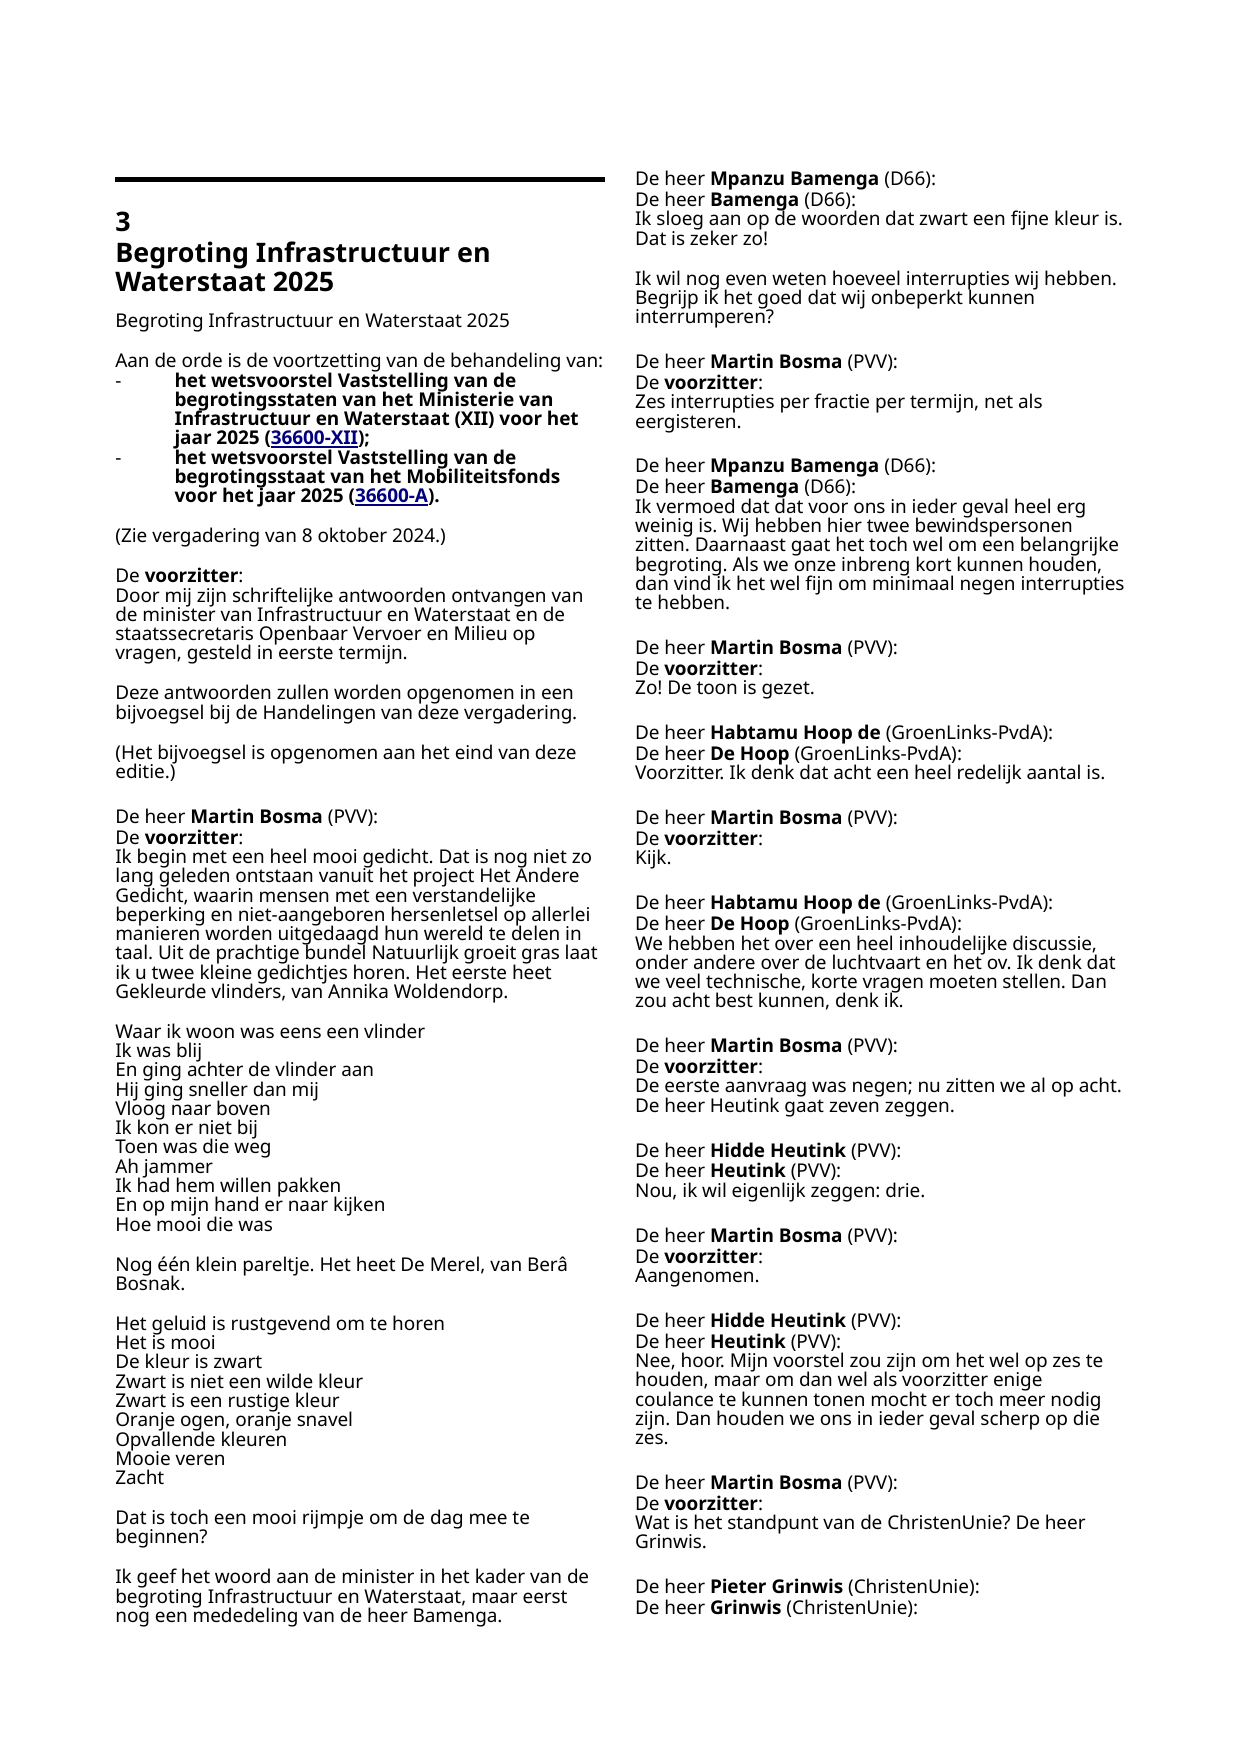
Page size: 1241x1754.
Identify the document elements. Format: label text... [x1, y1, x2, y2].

text De voorzitter: [115, 567, 605, 587]
list het wetsvoorstel Vaststelling van de begrotingsstaten van het Ministerie van Infrastructuur en Waterstaat (XII) voor het jaar 2025 (36600-XII); [115, 372, 605, 449]
text De heer Heutink (PVV): [635, 1162, 1125, 1182]
text Toen was die weg [115, 1138, 605, 1158]
text De voorzitter: [635, 374, 1125, 393]
text Ah jammer [115, 1158, 605, 1177]
text Hij ging sneller dan mij [115, 1081, 605, 1100]
text Ik begin met een heel mooi gedicht. Dat is nog niet zo lang geleden ontstaan vanuit het project Het Andere Gedicht, waarin mensen met een verstandelijke beperking en niet-aangeboren hersenletsel op allerlei manieren worden uitgedaagd hun wereld te delen in taal. Uit de prachtige bundel Natuurlijk groeit gras laat ik u twee kleine gedichtjes horen. Het eerste heet Gekleurde vlinders, van Annika Woldendorp. [115, 848, 605, 1002]
text De heer Martin Bosma (PVV): [635, 1469, 1125, 1495]
text Zwart is een rustige kleur [115, 1392, 605, 1411]
text Ik geef het woord aan de minister in het kader van de begroting Infrastructuur en Waterstaat, maar eerst nog een mededeling van de heer Bamenga. [115, 1568, 605, 1626]
text Vloog naar boven [115, 1100, 605, 1119]
text De heer Hidde Heutink (PVV): [635, 1137, 1125, 1162]
text De heer Bamenga (D66): [635, 191, 1125, 210]
text De voorzitter: [635, 660, 1125, 679]
text De voorzitter: [635, 1058, 1125, 1077]
text De kleur is zwart [115, 1353, 605, 1373]
text De heer Mpanzu Bamenga (D66): [635, 165, 1125, 191]
text En op mijn hand er naar kijken [115, 1196, 605, 1216]
text De heer Habtamu Hoop de (GroenLinks-PvdA): [635, 889, 1125, 915]
text De voorzitter: [635, 1495, 1125, 1514]
text De voorzitter: [115, 829, 605, 848]
text De heer Bamenga (D66): [635, 478, 1125, 498]
text Opvallende kleuren [115, 1431, 605, 1450]
text De heer Martin Bosma (PVV): [635, 634, 1125, 660]
text De voorzitter: [635, 830, 1125, 849]
text De heer De Hoop (GroenLinks-PvdA): [635, 915, 1125, 934]
text Ik sloeg aan op de woorden dat zwart een fijne kleur is. Dat is zeker zo! [635, 210, 1125, 249]
text Zes interrupties per fractie per termijn, net als eergisteren. [635, 393, 1125, 432]
text Het is mooi [115, 1334, 605, 1353]
text Oranje ogen, oranje snavel [115, 1411, 605, 1431]
text Deze antwoorden zullen worden opgenomen in een bijvoegsel bij de Handelingen van deze vergadering. [115, 684, 605, 723]
text Voorzitter. Ik denk dat acht een heel redelijk aantal is. [635, 764, 1125, 783]
text De heer Mpanzu Bamenga (D66): [635, 453, 1125, 478]
text Zwart is niet een wilde kleur [115, 1373, 605, 1392]
text Zo! De toon is gezet. [635, 679, 1125, 698]
text Aan de orde is de voortzetting van de behandeling van: [115, 352, 605, 372]
text Ik kon er niet bij [115, 1119, 605, 1138]
text De heer Habtamu Hoop de (GroenLinks-PvdA): [635, 719, 1125, 745]
list het wetsvoorstel Vaststelling van de begrotingsstaat van het Mobiliteitsfonds voor het jaar 2025 (36600-A). [115, 449, 605, 506]
text Door mij zijn schriftelijke antwoorden ontvangen van de minister van Infrastructuur en Waterstaat en de staatssecretaris Openbaar Vervoer en Milieu op vragen, gesteld in eerste termijn. [115, 587, 605, 664]
text De heer Martin Bosma (PVV): [635, 348, 1125, 374]
text Aangenomen. [635, 1267, 1125, 1286]
text Nee, hoor. Mijn voorstel zou zijn om het wel op zes te houden, maar om dan wel als voorzitter enige coulance te kunnen tonen mocht er toch meer nodig zijn. Dan houden we ons in ieder geval scherp op die zes. [635, 1352, 1125, 1448]
text Ik vermoed dat dat voor ons in ieder geval heel erg weinig is. Wij hebben hier twee bewindspersonen zitten. Daarnaast gaat het toch wel om een belangrijke begroting. Als we onze inbreng kort kunnen houden, dan vind ik het wel fijn om minimaal negen interrupties te hebben. [635, 498, 1125, 613]
text Waar ik woon was eens een vlinder [115, 1023, 605, 1042]
text De heer Heutink (PVV): [635, 1333, 1125, 1352]
text De heer De Hoop (GroenLinks-PvdA): [635, 745, 1125, 764]
text Ik wil nog even weten hoeveel interrupties wij hebben. Begrijp ik het goed dat wij onbeperkt kunnen interrumperen? [635, 270, 1125, 327]
text Begroting Infrastructuur en Waterstaat 2025 [115, 239, 605, 312]
text Nou, ik wil eigenlijk zeggen: drie. [635, 1182, 1125, 1201]
text Hoe mooi die was [115, 1216, 605, 1235]
text De voorzitter: [635, 1248, 1125, 1267]
text We hebben het over een heel inhoudelijke discussie, onder andere over de luchtvaart en het ov. Ik denk dat we veel technische, korte vragen moeten stellen. Dan zou acht best kunnen, denk ik. [635, 934, 1125, 1012]
text Mooie veren [115, 1450, 605, 1469]
text Ik had hem willen pakken [115, 1177, 605, 1196]
text De heer Grinwis (ChristenUnie): [635, 1599, 1125, 1618]
text En ging achter de vlinder aan [115, 1061, 605, 1081]
text De heer Hidde Heutink (PVV): [635, 1307, 1125, 1333]
text Begroting Infrastructuur en Waterstaat 2025 [115, 312, 605, 332]
text De eerste aanvraag was negen; nu zitten we al op acht. De heer Heutink gaat zeven zeggen. [635, 1077, 1125, 1116]
text De heer Martin Bosma (PVV): [635, 1032, 1125, 1058]
text Nog één klein pareltje. Het heet De Merel, van Berâ Bosnak. [115, 1256, 605, 1294]
text Zacht [115, 1469, 605, 1488]
text 3 [115, 203, 605, 239]
text (Zie vergadering van 8 oktober 2024.) [115, 527, 605, 546]
text Dat is toch een mooi rijmpje om de dag mee te beginnen? [115, 1509, 605, 1548]
text De heer Pieter Grinwis (ChristenUnie): [635, 1573, 1125, 1599]
text De heer Martin Bosma (PVV): [635, 804, 1125, 830]
text Wat is het standpunt van de ChristenUnie? De heer Grinwis. [635, 1514, 1125, 1553]
text De heer Martin Bosma (PVV): [115, 803, 605, 829]
text Kijk. [635, 849, 1125, 869]
text De heer Martin Bosma (PVV): [635, 1222, 1125, 1248]
text (Het bijvoegsel is opgenomen aan het eind van deze editie.) [115, 744, 605, 782]
text Ik was blij [115, 1042, 605, 1061]
text Het geluid is rustgevend om te horen [115, 1315, 605, 1334]
